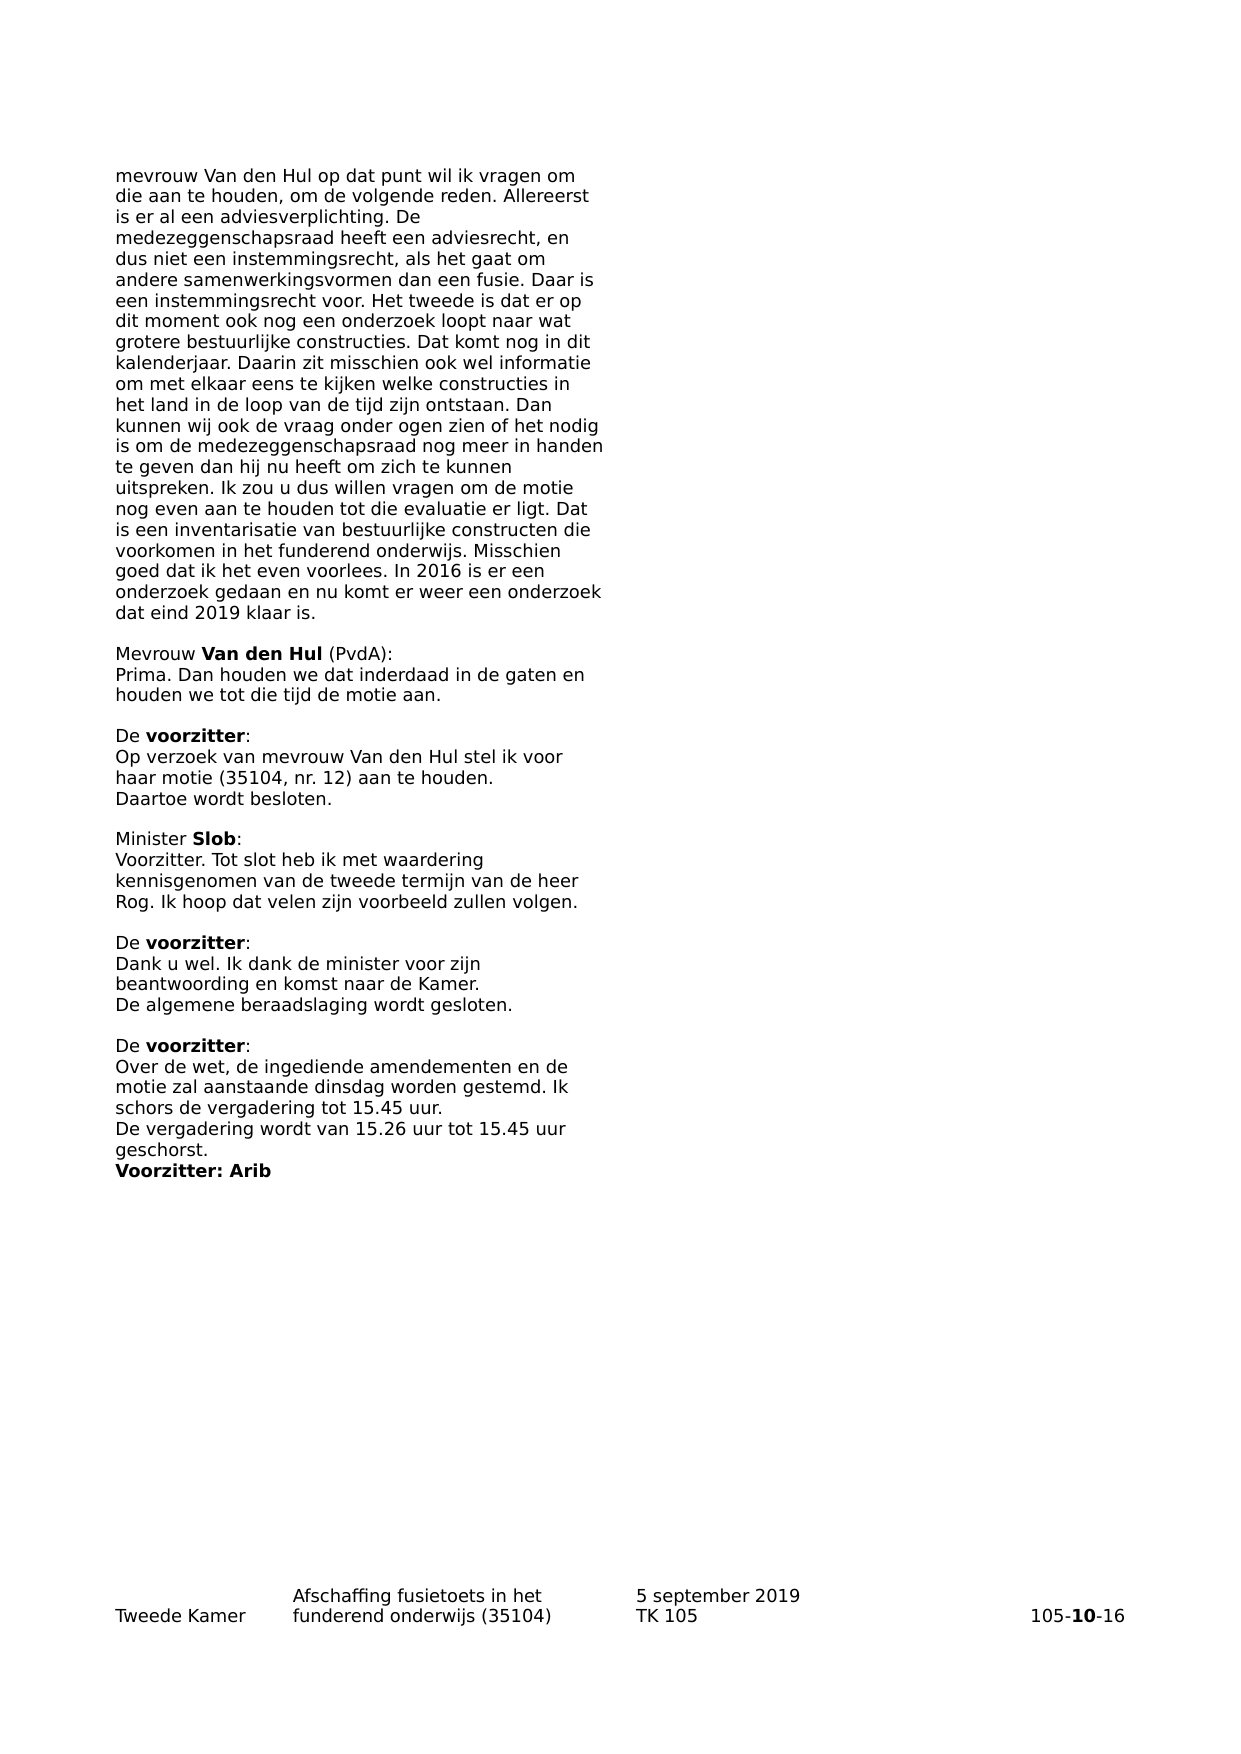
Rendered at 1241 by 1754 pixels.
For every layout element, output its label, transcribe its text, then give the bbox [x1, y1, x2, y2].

text Mevrouw Van den Hul (PvdA): [115, 644, 605, 664]
text Prima. Dan houden we dat inderdaad in de gaten en houden we tot die tijd de motie aan. [115, 664, 605, 706]
text Over de wet, de ingediende amendementen en de motie zal aanstaande dinsdag worden gestemd. Ik schors de vergadering tot 15.45 uur. [115, 1056, 605, 1119]
text De voorzitter: [115, 1036, 605, 1056]
text De voorzitter: [115, 726, 605, 747]
text Op verzoek van mevrouw Van den Hul stel ik voor haar motie (35104, nr. 12) aan te houden. [115, 747, 605, 788]
text Minister Slob: [115, 829, 605, 850]
text Voorzitter: Arib [115, 1161, 605, 1181]
text Voorzitter. Tot slot heb ik met waardering kennisgenomen van de tweede termijn van de heer Rog. Ik hoop dat velen zijn voorbeeld zullen volgen. [115, 850, 605, 912]
text De algemene beraadslaging wordt gesloten. [115, 995, 605, 1016]
text mevrouw Van den Hul op dat punt wil ik vragen om die aan te houden, om de volgende reden. Allereerst is er al een adviesverplichting. De medezeggenschapsraad heeft een adviesrecht, en dus niet een instemmingsrecht, als het gaat om andere samenwerkingsvormen dan een fusie. Daar is een instemmingsrecht voor. Het tweede is dat er op dit moment ook nog een onderzoek loopt naar wat grotere bestuurlijke constructies. Dat komt nog in dit kalenderjaar. Daarin zit misschien ook wel informatie om met elkaar eens te kijken welke constructies in het land in de loop van de tijd zijn ontstaan. Dan kunnen wij ook de vraag onder ogen zien of het nodig is om de medezeggenschapsraad nog meer in handen te geven dan hij nu heeft om zich te kunnen uitspreken. Ik zou u dus willen vragen om de motie nog even aan te houden tot die evaluatie er ligt. Dat is een inventarisatie van bestuurlijke constructen die voorkomen in het funderend onderwijs. Misschien goed dat ik het even voorlees. In 2016 is er een onderzoek gedaan en nu komt er weer een onderzoek dat eind 2019 klaar is. [115, 165, 605, 624]
text Dank u wel. Ik dank de minister voor zijn beantwoording en komst naar de Kamer. [115, 953, 605, 995]
text De voorzitter: [115, 932, 605, 953]
text De vergadering wordt van 15.26 uur tot 15.45 uur geschorst. [115, 1119, 605, 1161]
text Daartoe wordt besloten. [115, 788, 605, 809]
